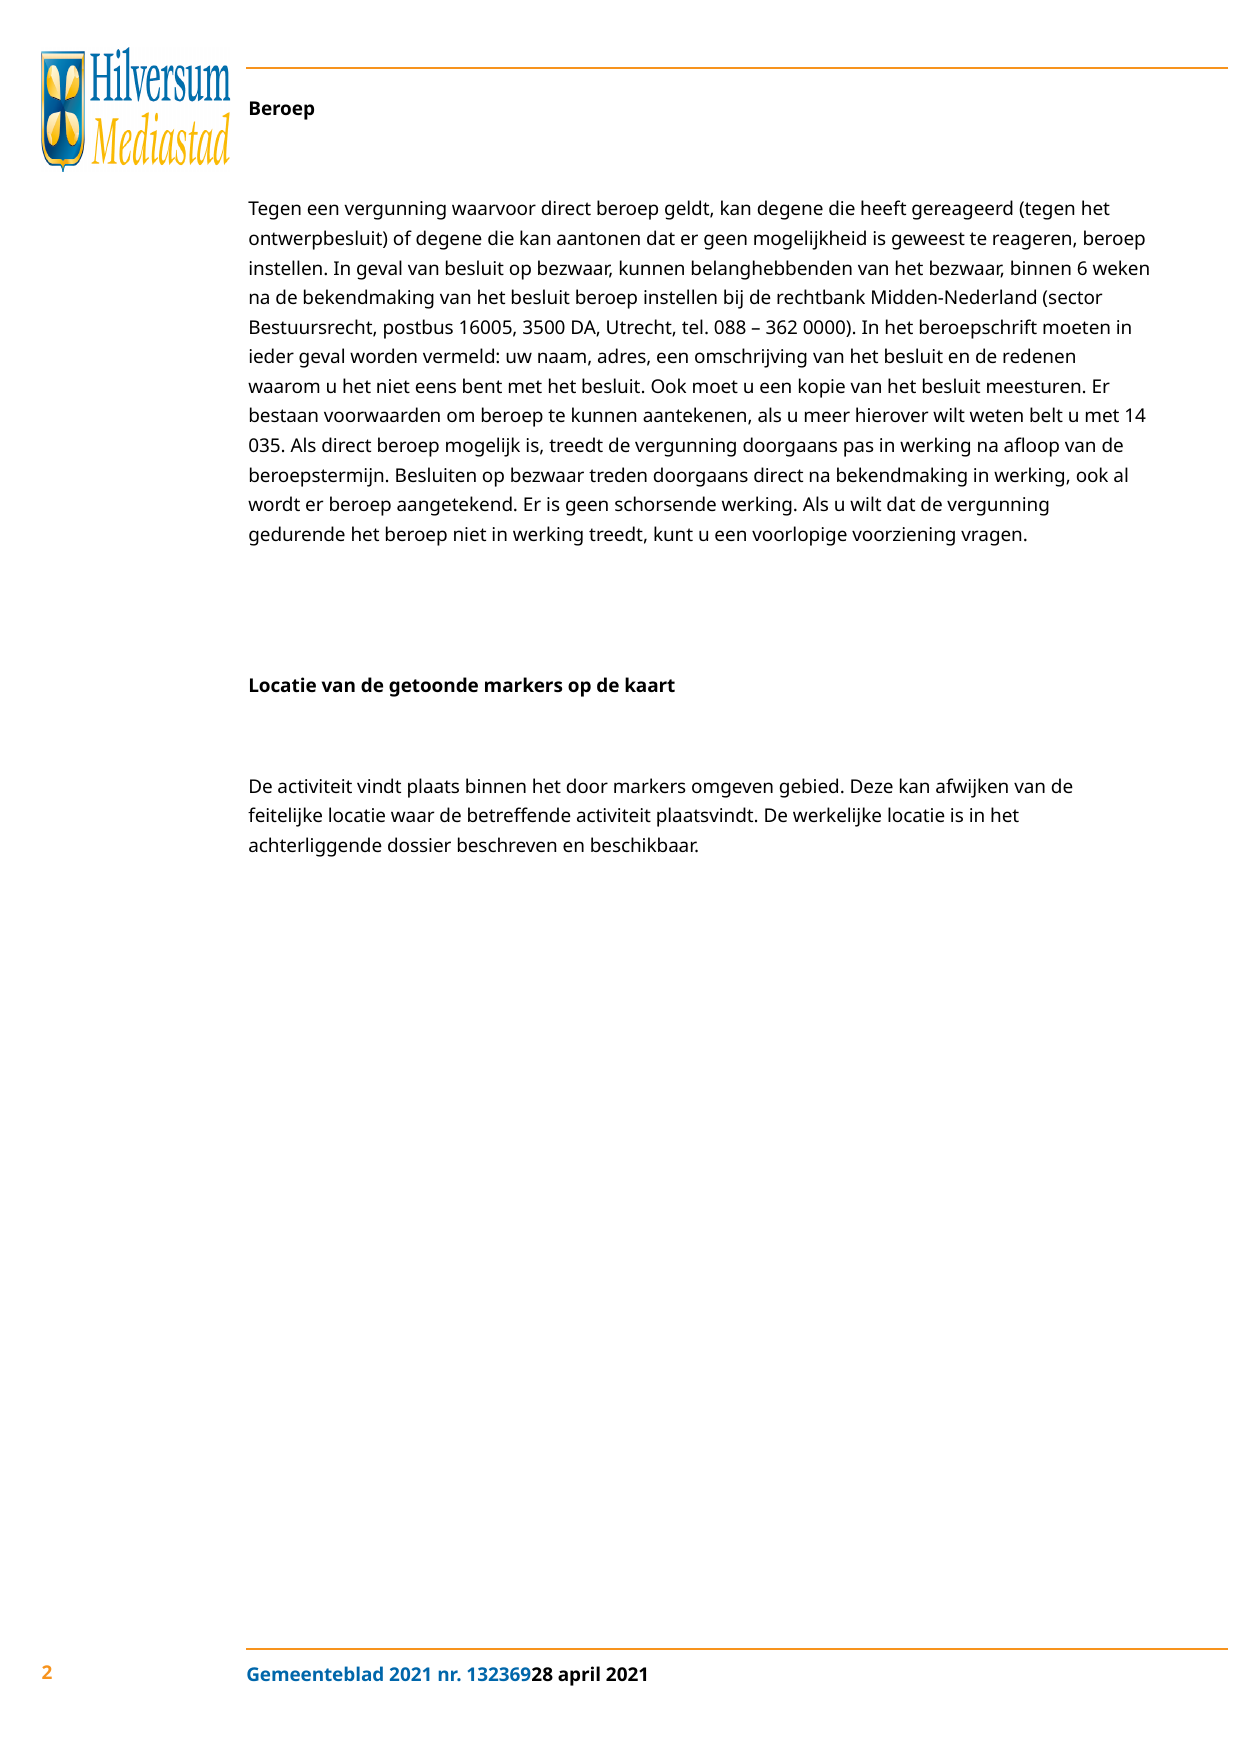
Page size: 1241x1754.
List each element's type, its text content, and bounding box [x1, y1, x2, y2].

picture [41, 47, 231, 172]
text Locatie van de getoonde markers op de kaart [248, 672, 1152, 698]
text Beroep [248, 95, 1152, 121]
text De activiteit vindt plaats binnen het door markers omgeven gebied. Deze kan afwijken van de feitelijke locatie waar de betreffende activiteit plaatsvindt. De werkelijke locatie is in het achterliggende dossier beschreven en beschikbaar. [248, 773, 1152, 858]
text Tegen een vergunning waarvoor direct beroep geldt, kan degene die heeft gereageerd (tegen het ontwerpbesluit) of degene die kan aantonen dat er geen mogelijkheid is geweest te reageren, beroep instellen. In geval van besluit op bezwaar, kunnen belanghebbenden van het bezwaar, binnen 6 weken na de bekendmaking van het besluit beroep instellen bij de rechtbank Midden-Nederland (sector Bestuursrecht, postbus 16005, 3500 DA, Utrecht, tel. 088 – 362 0000). In het beroepschrift moeten in ieder geval worden vermeld: uw naam, adres, een omschrijving van het besluit en de redenen waarom u het niet eens bent met het besluit. Ook moet u een kopie van het besluit meesturen. Er bestaan voorwaarden om beroep te kunnen aantekenen, als u meer hierover wilt weten belt u met 14 035. Als direct beroep mogelijk is, treedt de vergunning doorgaans pas in werking na afloop van de beroepstermijn. Besluiten op bezwaar treden doorgaans direct na bekendmaking in werking, ook al wordt er beroep aangetekend. Er is geen schorsende werking. Als u wilt dat de vergunning gedurende het beroep niet in werking treedt, kunt u een voorlopige voorziening vragen. [248, 196, 1152, 547]
